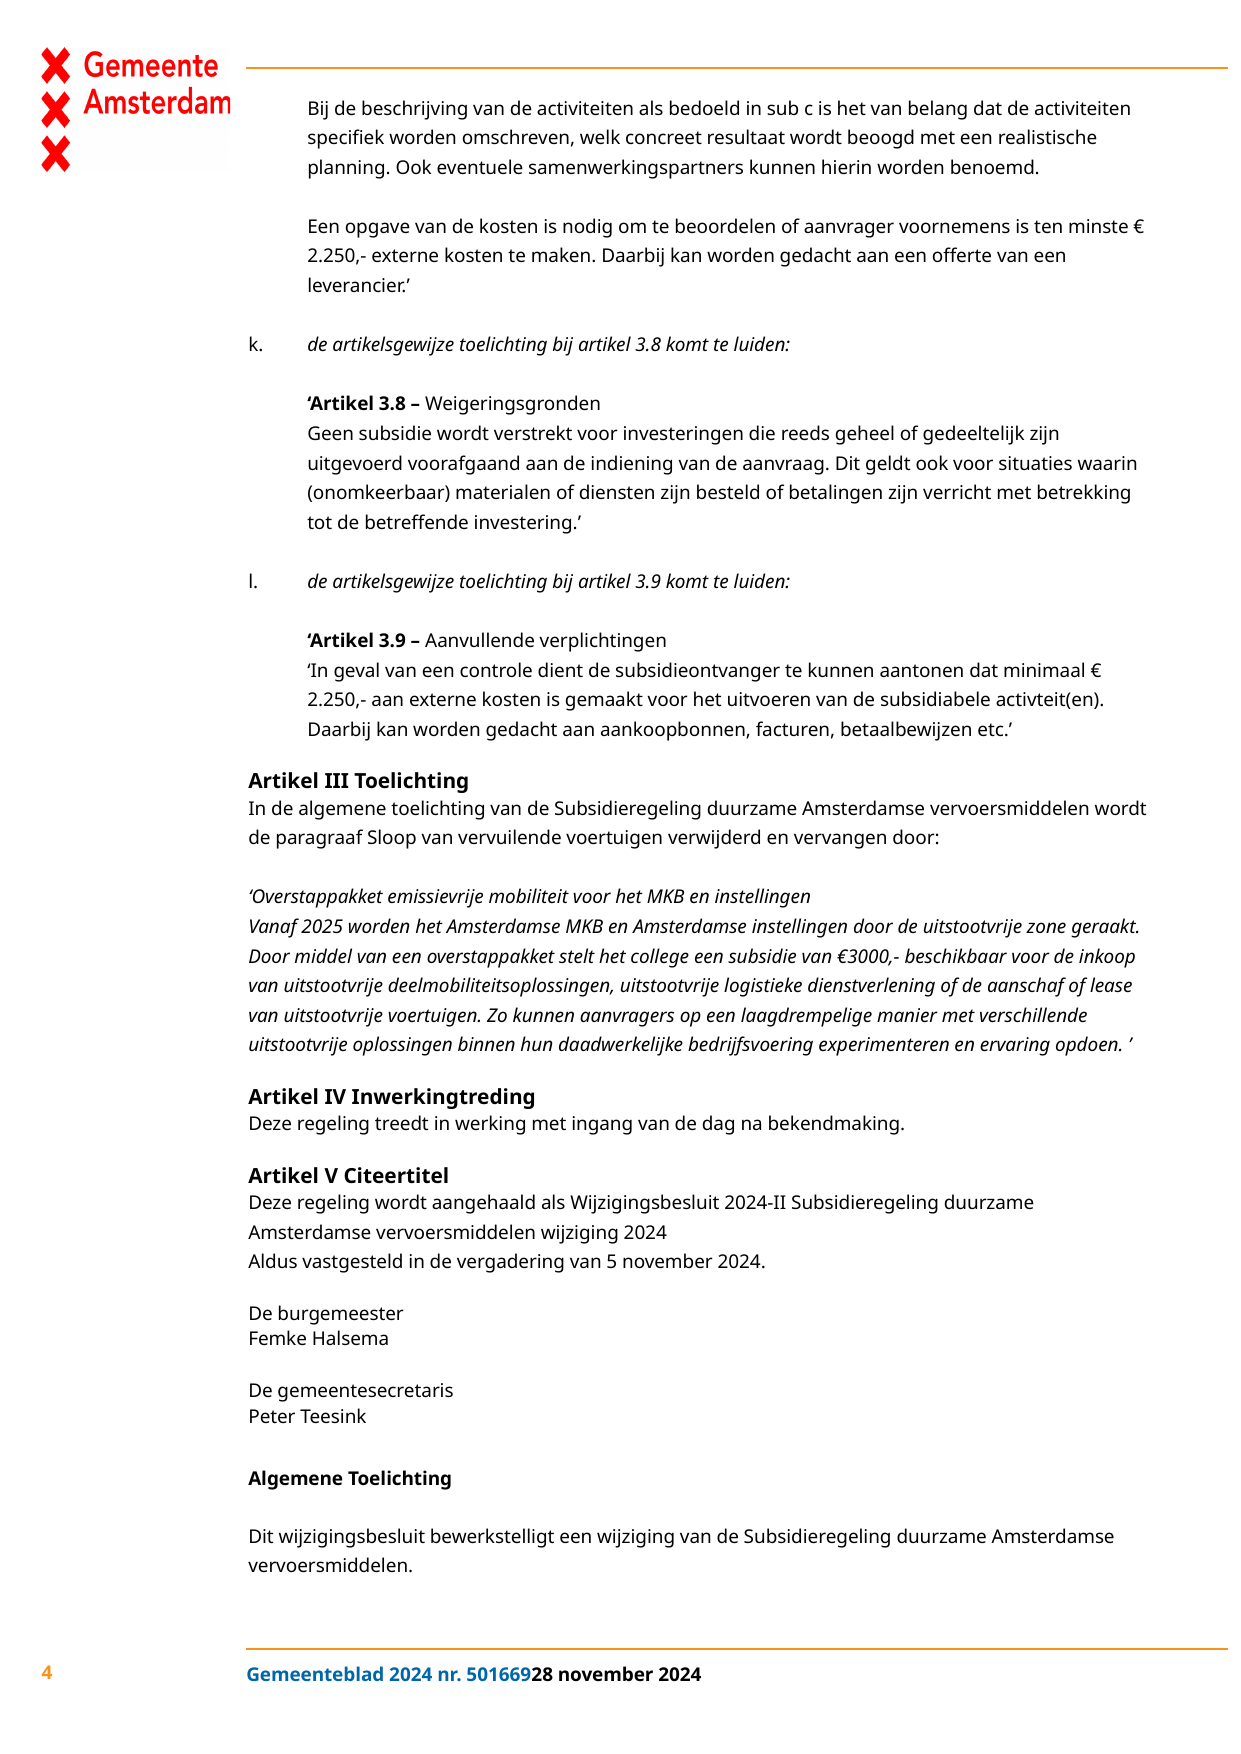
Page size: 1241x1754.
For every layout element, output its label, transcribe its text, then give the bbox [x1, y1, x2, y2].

text Peter Teesink [248, 1403, 1152, 1428]
list Bij de beschrijving van de activiteiten als bedoeld in sub c is het van belang dat de activiteiten specifiek worden omschreven, welk concreet resultaat wordt beoogd met een realistische planning. Ook eventuele samenwerkingspartners kunnen hierin worden benoemd. [248, 95, 1152, 180]
text Artikel IV Inwerkingtreding [248, 1082, 1152, 1110]
text De gemeentesecretaris [248, 1377, 1152, 1403]
list ‘Artikel 3.9 – Aanvullende verplichtingen [248, 627, 1152, 653]
list Geen subsidie wordt verstrekt voor investeringen die reeds geheel of gedeeltelijk zijn uitgevoerd voorafgaand aan de indiening van de aanvraag. Dit geldt ook voor situaties waarin (onomkeerbaar) materialen of diensten zijn besteld of betalingen zijn verricht met betrekking tot de betreffende investering.’ [248, 420, 1152, 535]
text Dit wijzigingsbesluit bewerkstelligt een wijziging van de Subsidieregeling duurzame Amsterdamse vervoersmiddelen. [248, 1523, 1152, 1578]
text Algemene Toelichting [248, 1454, 1152, 1494]
text ‘Overstappakket emissievrije mobiliteit voor het MKB en instellingen [248, 884, 1152, 909]
list Een opgave van de kosten is nodig om te beoordelen of aanvrager voornemens is ten minste € 2.250,- externe kosten te maken. Daarbij kan worden gedacht aan een offerte van een leverancier.’ [248, 213, 1152, 298]
text In de algemene toelichting van de Subsidieregeling duurzame Amsterdamse vervoersmiddelen wordt de paragraaf Sloop van vervuilende voertuigen verwijderd en vervangen door: [248, 795, 1152, 850]
text Femke Halsema [248, 1326, 1152, 1351]
text Deze regeling treedt in werking met ingang van de dag na bekendmaking. [248, 1110, 1152, 1136]
list ‘Artikel 3.8 – Weigeringsgronden [248, 391, 1152, 416]
text Vanaf 2025 worden het Amsterdamse MKB en Amsterdamse instellingen door de uitstootvrije zone geraakt. Door middel van een overstappakket stelt het college een subsidie van €3000,- beschikbaar voor de inkoop van uitstootvrije deelmobiliteitsoplossingen, uitstootvrije logistieke dienstverlening of de aanschaf of lease van uitstootvrije voertuigen. Zo kunnen aanvragers op een laagdrempelige manier met verschillende uitstootvrije oplossingen binnen hun daadwerkelijke bedrijfsvoering experimenteren en ervaring opdoen. ’ [248, 913, 1152, 1057]
list de artikelsgewijze toelichting bij artikel 3.8 komt te luiden: [248, 331, 1152, 357]
list de artikelsgewijze toelichting bij artikel 3.9 komt te luiden: [248, 568, 1152, 594]
text Aldus vastgesteld in de vergadering van 5 november 2024. [248, 1248, 1152, 1274]
list ‘In geval van een controle dient de subsidieontvanger te kunnen aantonen dat minimaal € 2.250,- aan externe kosten is gemaakt voor het uitvoeren van de subsidiabele activteit(en). Daarbij kan worden gedacht aan aankoopbonnen, facturen, betaalbewijzen etc.’ [248, 657, 1152, 742]
text Deze regeling wordt aangehaald als Wijzigingsbesluit 2024-II Subsidieregeling duurzame Amsterdamse vervoersmiddelen wijziging 2024 [248, 1189, 1152, 1244]
text Artikel III Toelichting [248, 766, 1152, 795]
text Artikel V Citeertitel [248, 1161, 1152, 1189]
picture [41, 47, 231, 172]
text De burgemeester [248, 1300, 1152, 1326]
